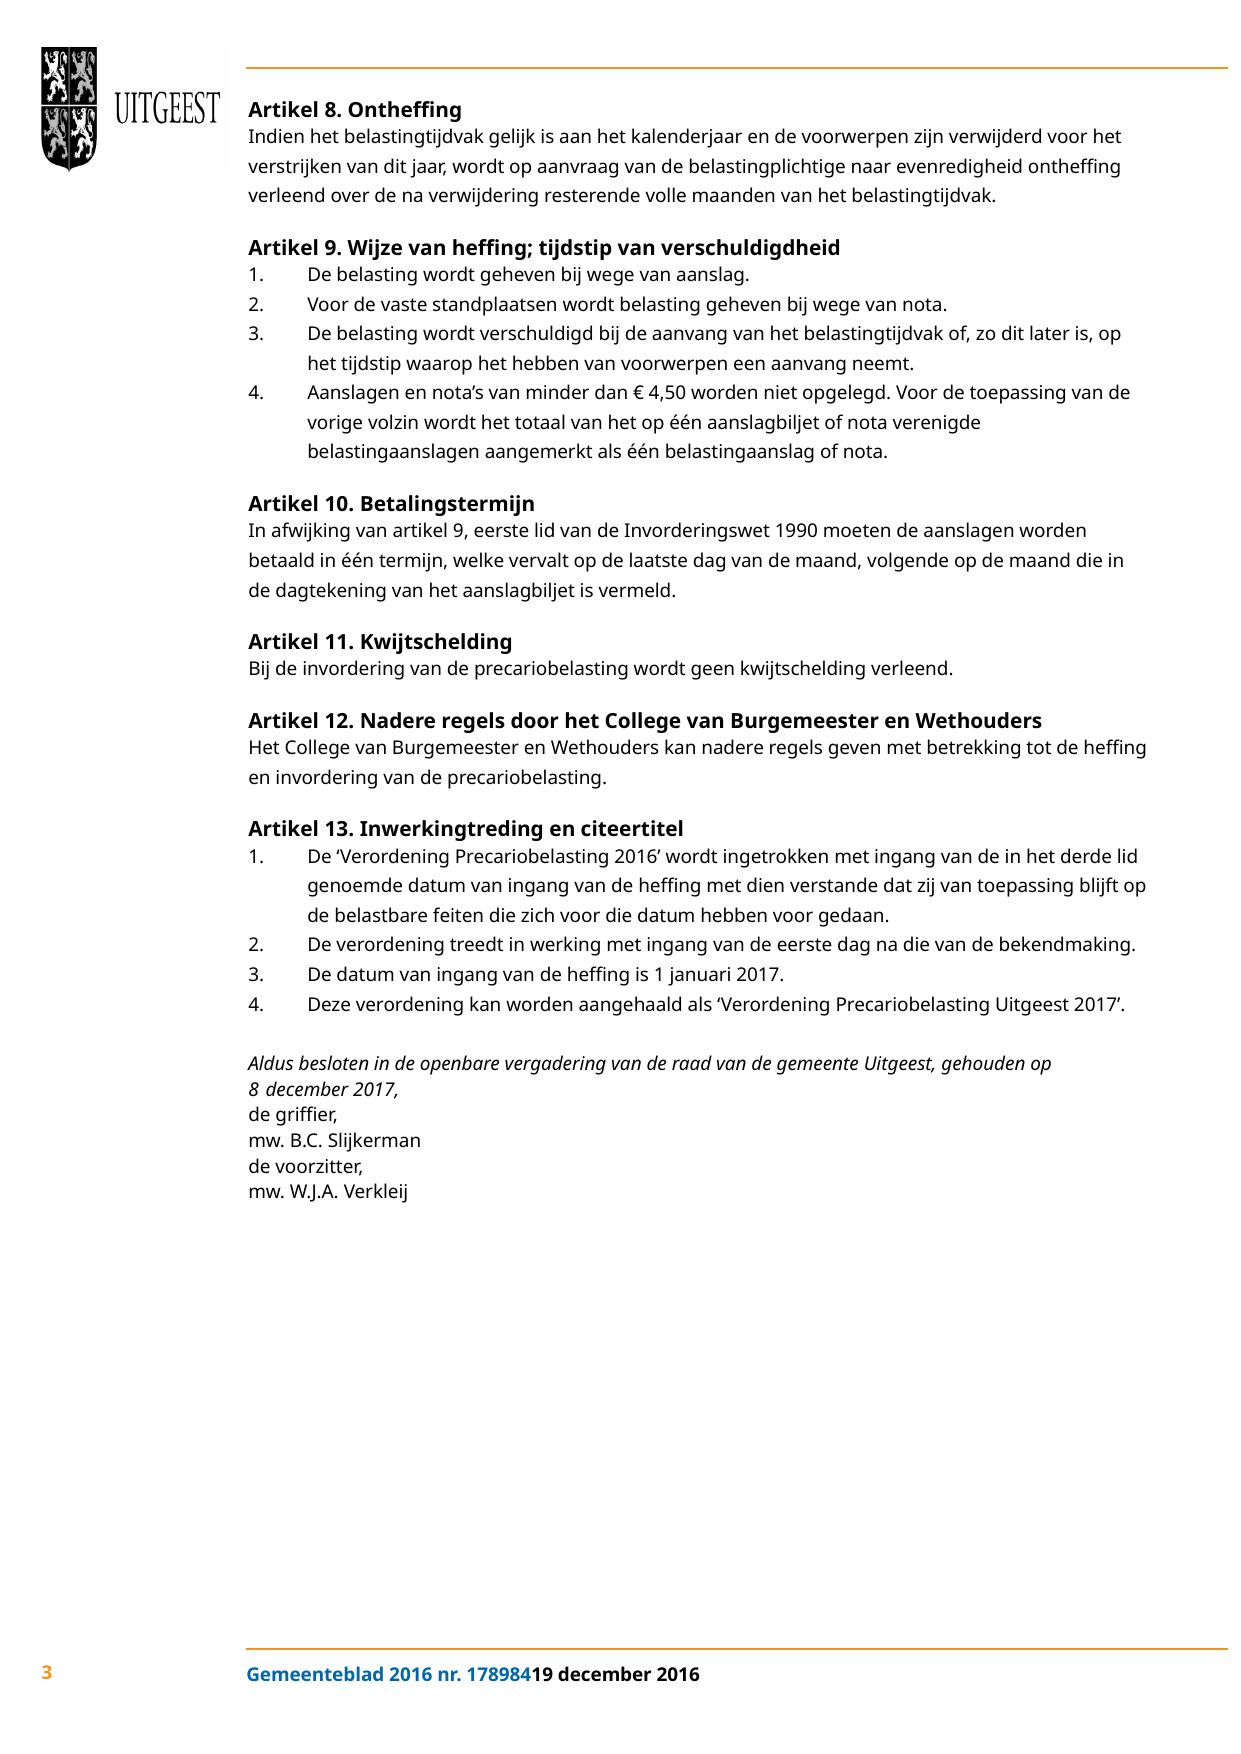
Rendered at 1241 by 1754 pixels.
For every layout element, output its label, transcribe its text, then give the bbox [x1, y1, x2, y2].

text Artikel 13. Inwerkingtreding en citeertitel [248, 814, 1152, 843]
text Bij de invordering van de precariobelasting wordt geen kwijtschelding verleend. [248, 656, 1152, 681]
text mw. W.J.A. Verkleij [248, 1179, 1152, 1204]
list De belasting wordt verschuldigd bij de aanvang van het belastingtijdvak of, zo dit later is, op het tijdstip waarop het hebben van voorwerpen een aanvang neemt. [248, 320, 1152, 376]
text Artikel 8. Ontheffing [248, 95, 1152, 123]
text de voorzitter, [248, 1153, 1152, 1179]
text Artikel 9. Wijze van heffing; tijdstip van verschuldigdheid [248, 233, 1152, 261]
list Deze verordening kan worden aangehaald als ‘Verordening Precariobelasting Uitgeest 2017’. [248, 991, 1152, 1017]
list De datum van ingang van de heffing is 1 januari 2017. [248, 961, 1152, 987]
list De verordening treedt in werking met ingang van de eerste dag na die van de bekendmaking. [248, 932, 1152, 957]
text Artikel 11. Kwijtschelding [248, 627, 1152, 656]
text In afwijking van artikel 9, eerste lid van de Invorderingswet 1990 moeten de aanslagen worden betaald in één termijn, welke vervalt op de laatste dag van de maand, volgende op de maand die in de dagtekening van het aanslagbiljet is vermeld. [248, 518, 1152, 602]
list De ‘Verordening Precariobelasting 2016’ wordt ingetrokken met ingang van de in het derde lid genoemde datum van ingang van de heffing met dien verstande dat zij van toepassing blijft op de belastbare feiten die zich voor die datum hebben voor gedaan. [248, 843, 1152, 928]
list Aanslagen en nota’s van minder dan € 4,50 worden niet opgelegd. Voor de toepassing van de vorige volzin wordt het totaal van het op één aanslagbiljet of nota verenigde belastingaanslagen aangemerkt als één belastingaanslag of nota. [248, 379, 1152, 464]
text Aldus besloten in de openbare vergadering van de raad van de gemeente Uitgeest, gehouden op 8 december 2017, [248, 1050, 1152, 1101]
text Het College van Burgemeester en Wethouders kan nadere regels geven met betrekking tot de heffing en invordering van de precariobelasting. [248, 734, 1152, 790]
list Voor de vaste standplaatsen wordt belasting geheven bij wege van nota. [248, 291, 1152, 317]
picture [41, 47, 231, 172]
list De belasting wordt geheven bij wege van aanslag. [248, 261, 1152, 287]
text Artikel 10. Betalingstermijn [248, 489, 1152, 518]
text mw. B.C. Slijkerman [248, 1127, 1152, 1153]
text de griffier, [248, 1101, 1152, 1127]
text Artikel 12. Nadere regels door het College van Burgemeester en Wethouders [248, 706, 1152, 734]
text Indien het belastingtijdvak gelijk is aan het kalenderjaar en de voorwerpen zijn verwijderd voor het verstrijken van dit jaar, wordt op aanvraag van de belastingplichtige naar evenredigheid ontheffing verleend over de na verwijdering resterende volle maanden van het belastingtijdvak. [248, 123, 1152, 208]
